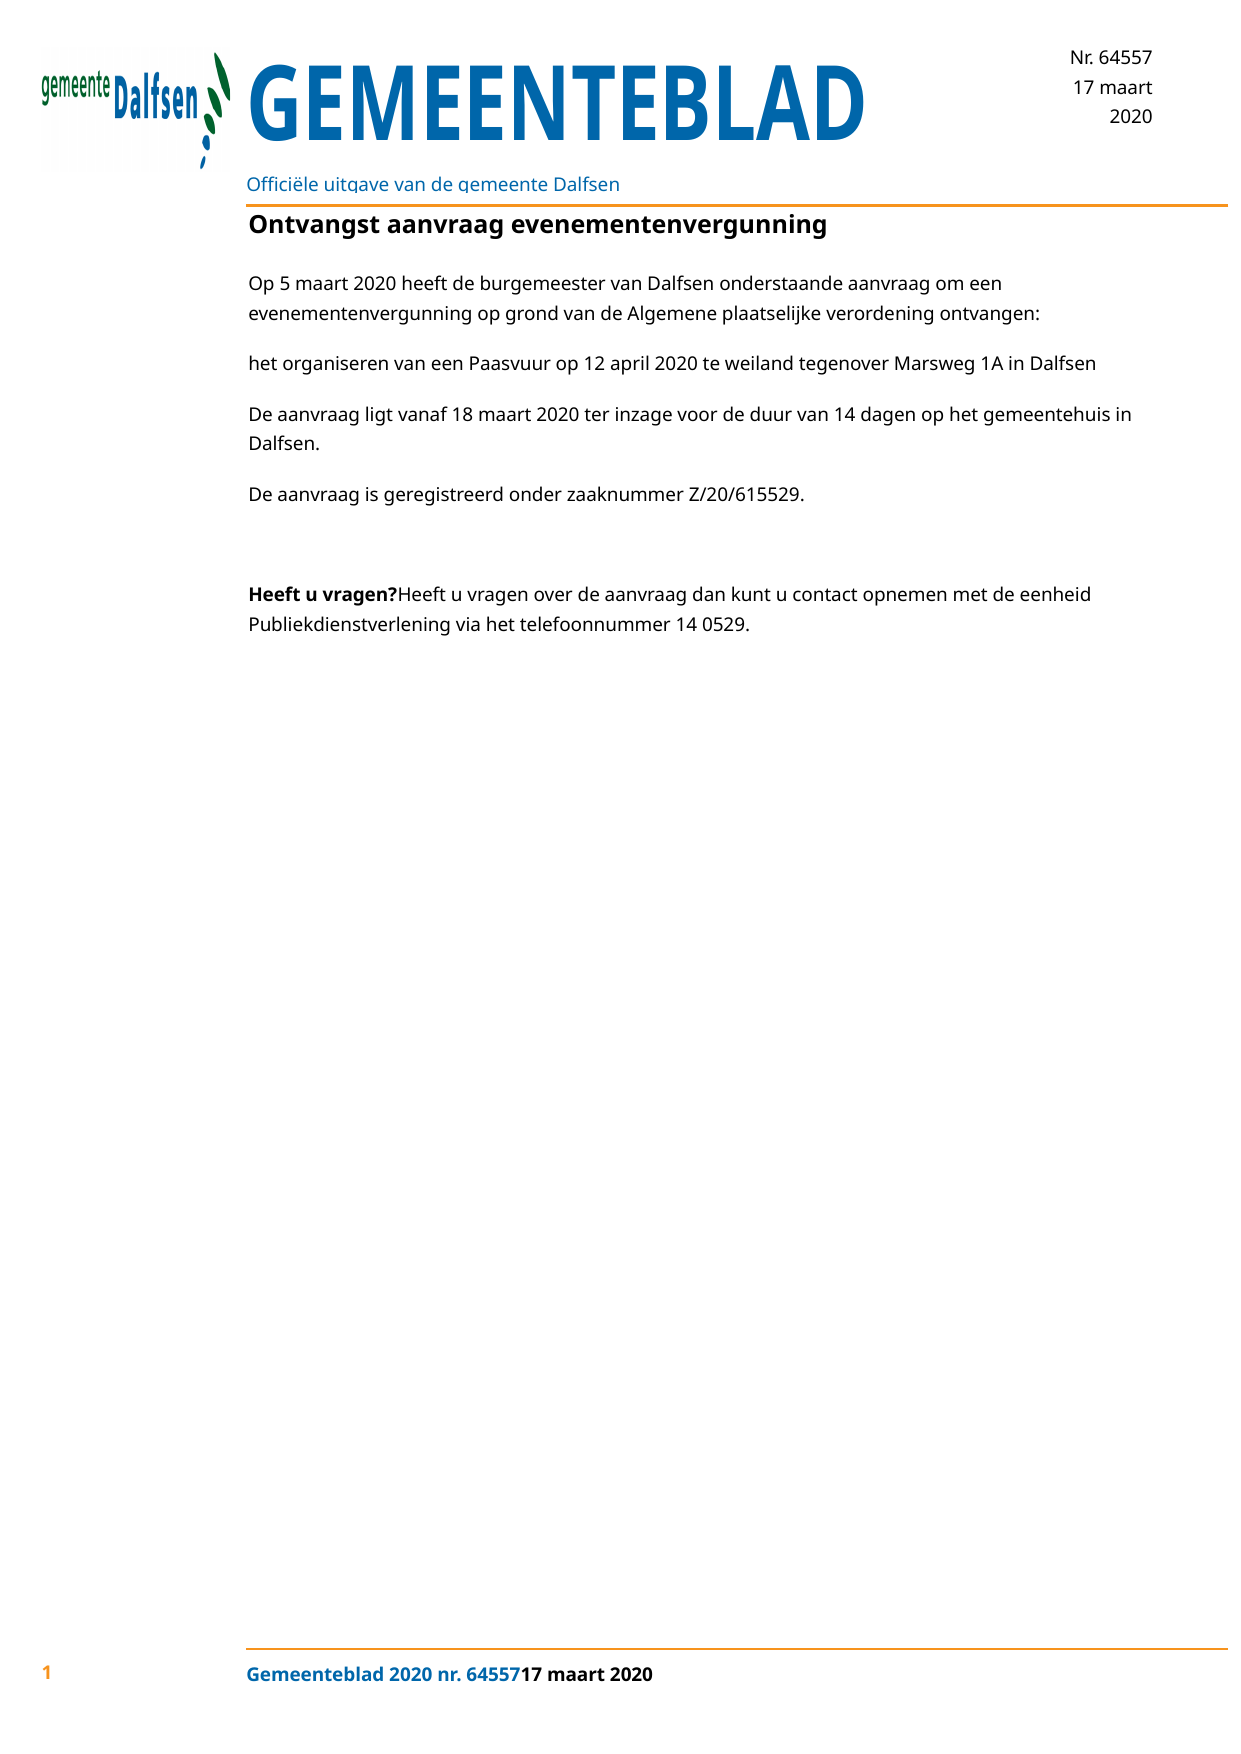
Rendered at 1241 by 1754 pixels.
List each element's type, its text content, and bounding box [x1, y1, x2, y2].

text Ontvangst aanvraag evenementenvergunning [248, 207, 1152, 241]
text het organiseren van een Paasvuur op 12 april 2020 te weiland tegenover Marsweg 1A in Dalfsen [248, 350, 1152, 376]
text De aanvraag ligt vanaf 18 maart 2020 ter inzage voor de duur van 14 dagen op het gemeentehuis in Dalfsen. [248, 401, 1152, 456]
text De aanvraag is geregistreerd onder zaaknummer Z/20/615529. [248, 481, 1152, 506]
text Op 5 maart 2020 heeft de burgemeester van Dalfsen onderstaande aanvraag om een evenementenvergunning op grond van de Algemene plaatselijke verordening ontvangen: [248, 270, 1152, 326]
picture [41, 47, 231, 172]
text Heeft u vragen?Heeft u vragen over de aanvraag dan kunt u contact opnemen met de eenheid Publiekdienstverlening via het telefoonnummer 14 0529. [248, 582, 1152, 637]
